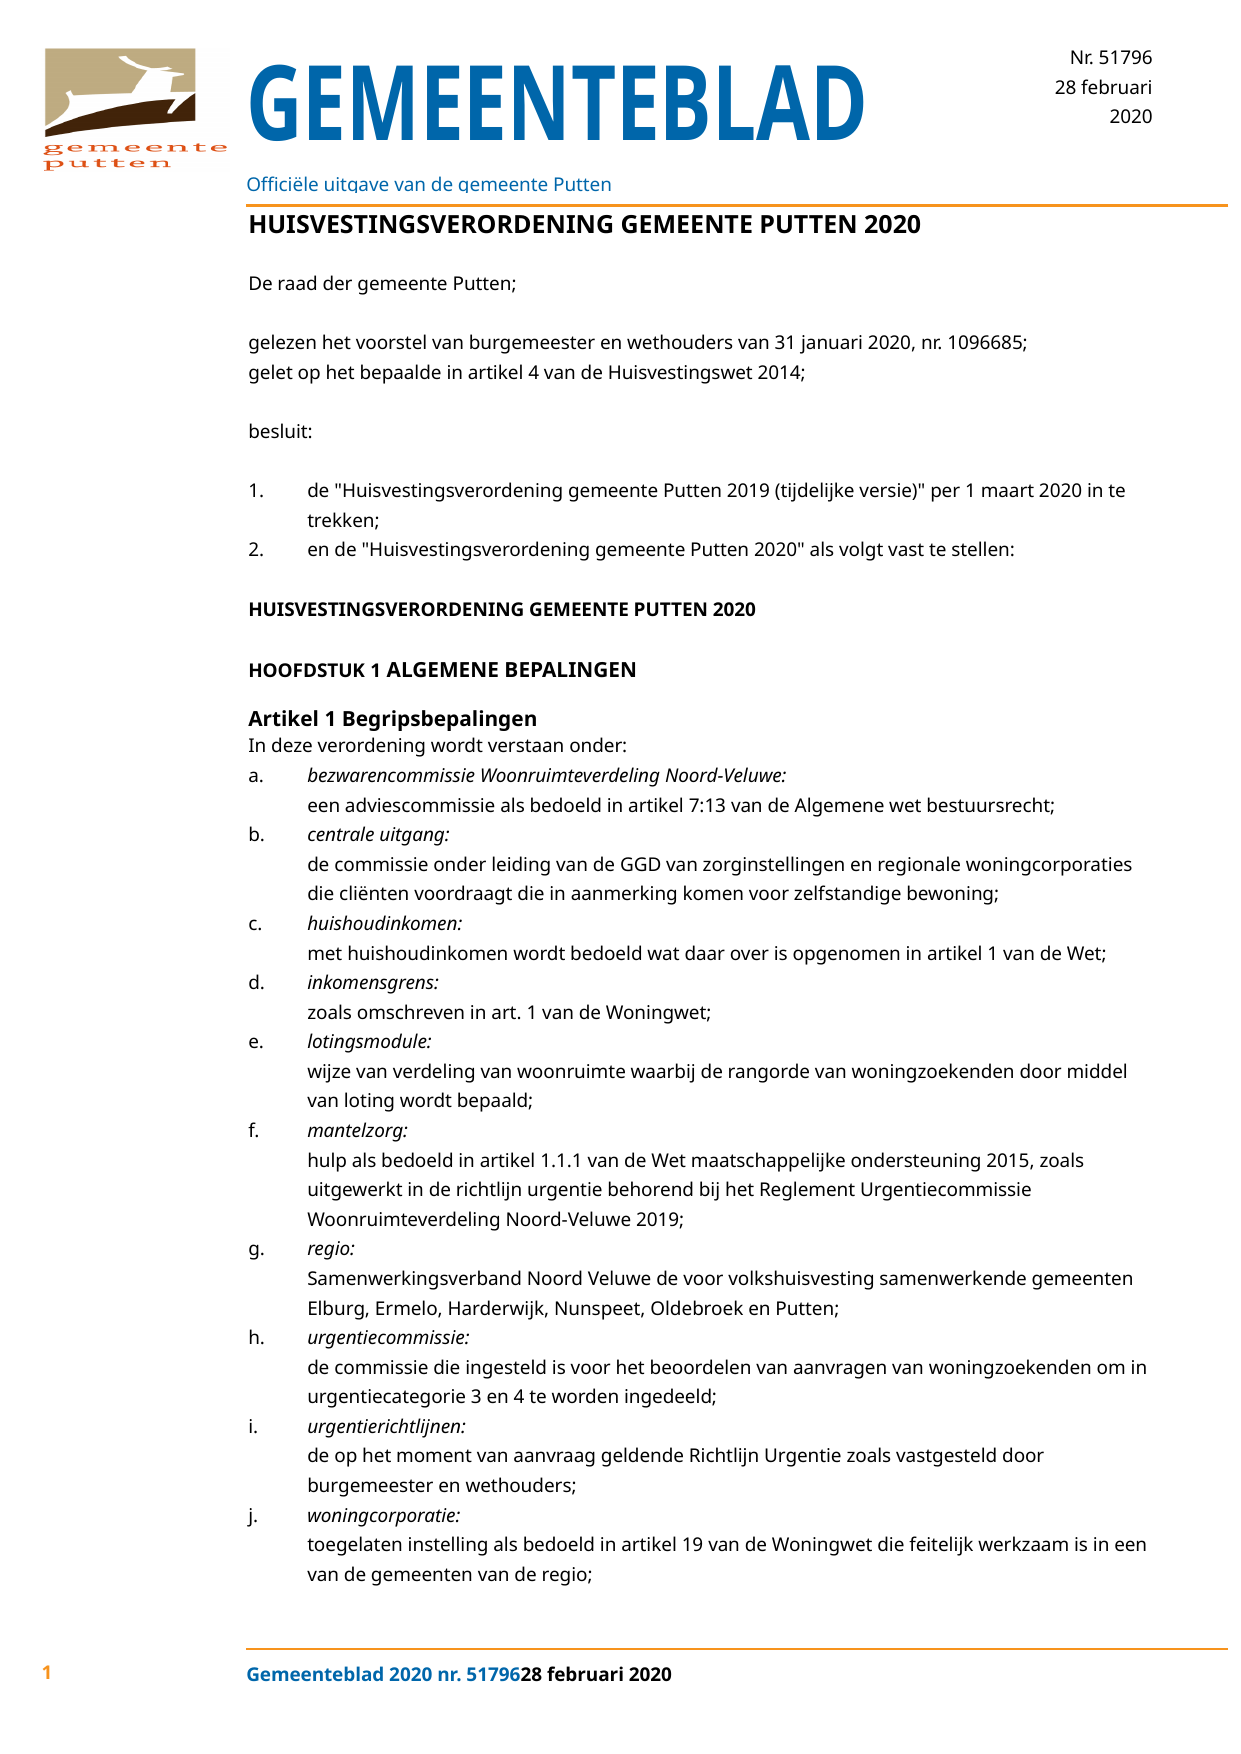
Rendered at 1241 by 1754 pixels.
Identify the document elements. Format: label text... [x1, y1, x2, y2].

list urgentierichtlijnen: [248, 1413, 1152, 1439]
text De raad der gemeente Putten; [248, 270, 1152, 296]
list urgentiecommissie: [248, 1324, 1152, 1350]
text gelezen het voorstel van burgemeester en wethouders van 31 januari 2020, nr. 1096685; [248, 329, 1152, 355]
list wijze van verdeling van woonruimte waarbij de rangorde van woningzoekenden door middel van loting wordt bepaald; [248, 1058, 1152, 1113]
list bezwarencommissie Woonruimteverdeling Noord-Veluwe: [248, 762, 1152, 788]
list lotingsmodule: [248, 1028, 1152, 1054]
list inkomensgrens: [248, 969, 1152, 995]
list hulp als bedoeld in artikel 1.1.1 van de Wet maatschappelijke ondersteuning 2015, zoals uitgewerkt in de richtlijn urgentie behorend bij het Reglement Urgentiecommissie Woonruimteverdeling Noord-Veluwe 2019; [248, 1147, 1152, 1232]
list de commissie onder leiding van de GGD van zorginstellingen en regionale woningcorporaties die cliënten voordraagt die in aanmerking komen voor zelfstandige bewoning; [248, 851, 1152, 906]
list een adviescommissie als bedoeld in artikel 7:13 van de Algemene wet bestuursrecht; [248, 792, 1152, 817]
list regio: [248, 1236, 1152, 1261]
list centrale uitgang: [248, 821, 1152, 847]
text gelet op het bepaalde in artikel 4 van de Huisvestingswet 2014; [248, 359, 1152, 385]
text In deze verordening wordt verstaan onder: [248, 733, 1152, 758]
list huishoudinkomen: [248, 910, 1152, 936]
text HUISVESTINGSVERORDENING GEMEENTE PUTTEN 2020 [248, 596, 1152, 621]
list de "Huisvestingsverordening gemeente Putten 2019 (tijdelijke versie)" per 1 maart 2020 in te trekken; [248, 477, 1152, 533]
text HUISVESTINGSVERORDENING GEMEENTE PUTTEN 2020 [248, 207, 1152, 241]
list de commissie die ingesteld is voor het beoordelen van aanvragen van woningzoekenden om in urgentiecategorie 3 en 4 te worden ingedeeld; [248, 1354, 1152, 1409]
list zoals omschreven in art. 1 van de Woningwet; [248, 999, 1152, 1024]
picture [41, 47, 231, 172]
list toegelaten instelling als bedoeld in artikel 19 van de Woningwet die feitelijk werkzaam is in een van de gemeenten van de regio; [248, 1531, 1152, 1587]
text Artikel 1 Begripsbepalingen [248, 704, 1152, 733]
list mantelzorg: [248, 1117, 1152, 1143]
text HOOFDSTUK 1 ALGEMENE BEPALINGEN [248, 655, 1152, 683]
list en de "Huisvestingsverordening gemeente Putten 2020" als volgt vast te stellen: [248, 537, 1152, 562]
text besluit: [248, 418, 1152, 444]
list Samenwerkingsverband Noord Veluwe de voor volkshuisvesting samenwerkende gemeenten Elburg, Ermelo, Harderwijk, Nunspeet, Oldebroek en Putten; [248, 1265, 1152, 1320]
list met huishoudinkomen wordt bedoeld wat daar over is opgenomen in artikel 1 van de Wet; [248, 940, 1152, 965]
list woningcorporatie: [248, 1502, 1152, 1527]
list de op het moment van aanvraag geldende Richtlijn Urgentie zoals vastgesteld door burgemeester en wethouders; [248, 1443, 1152, 1498]
